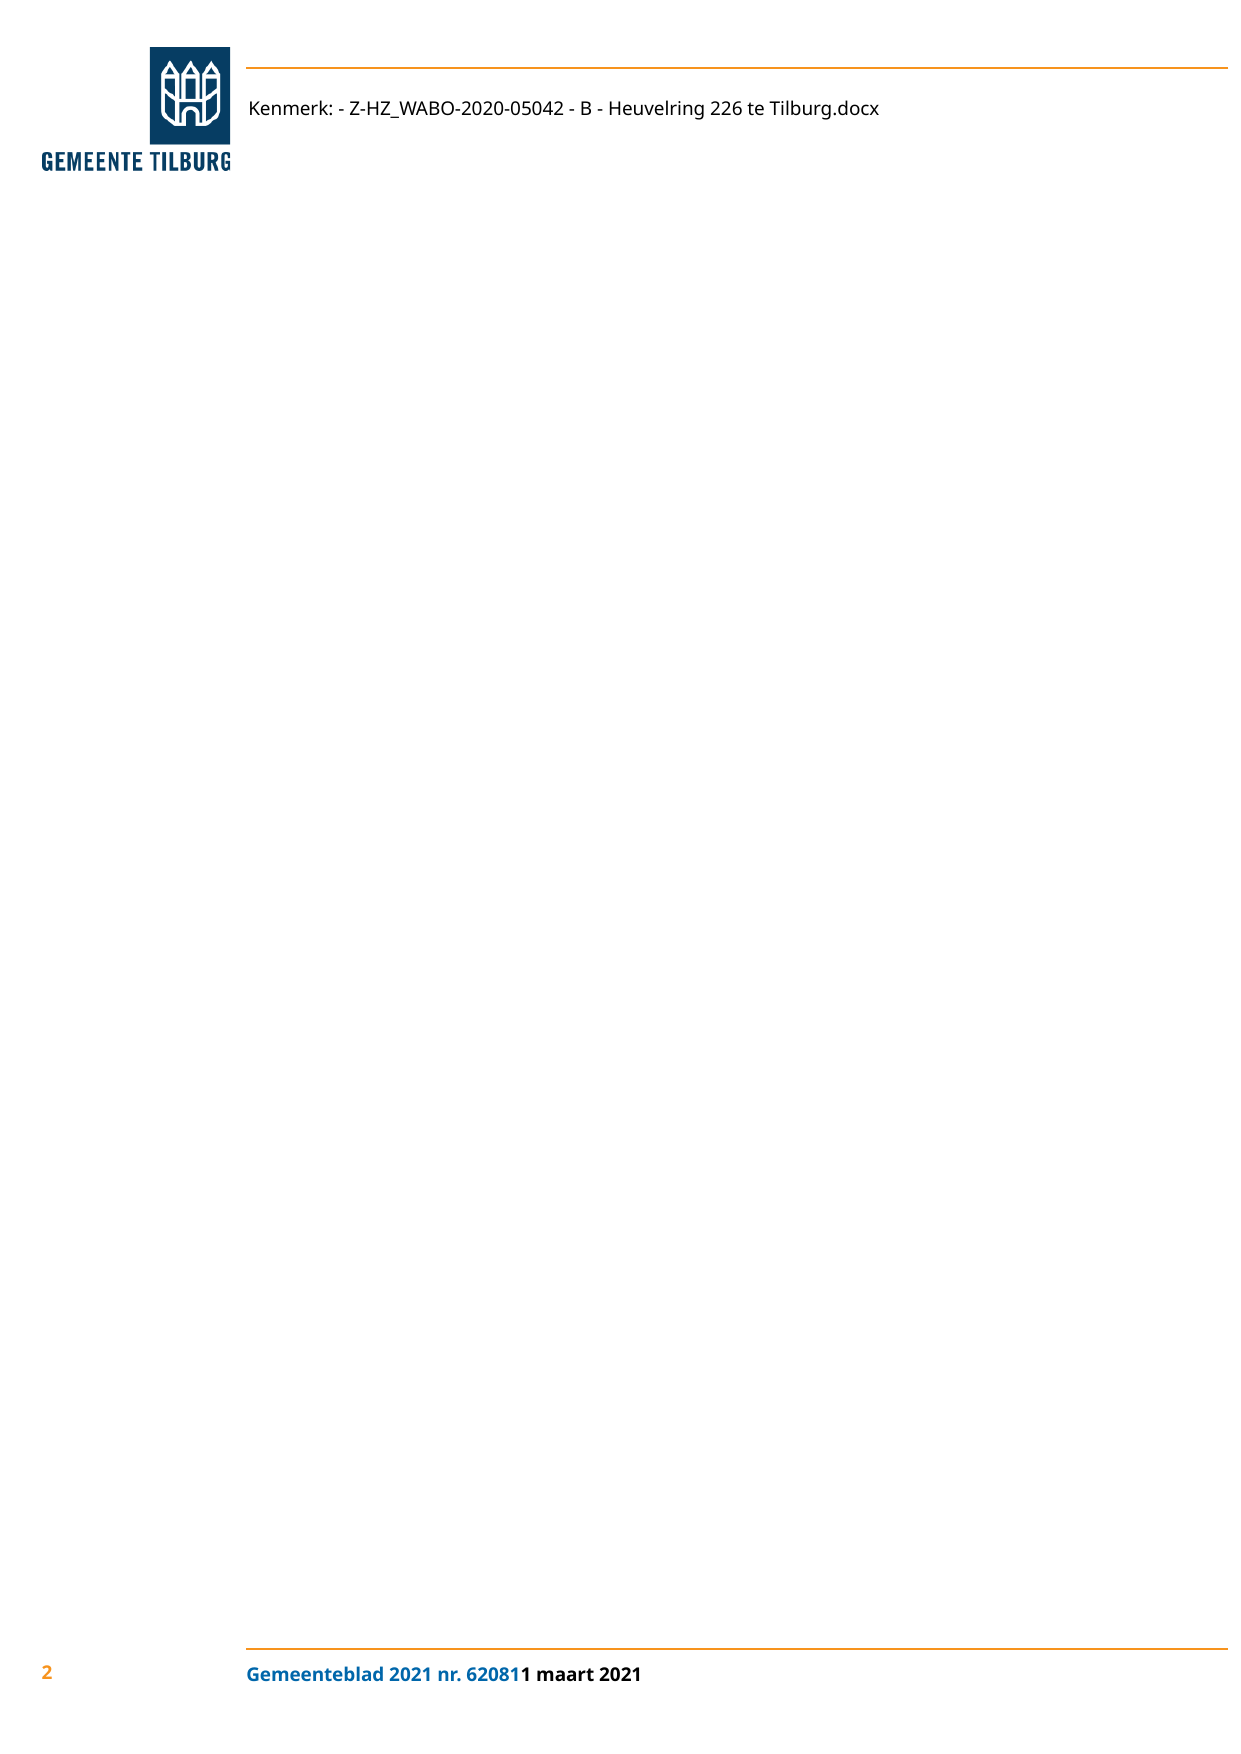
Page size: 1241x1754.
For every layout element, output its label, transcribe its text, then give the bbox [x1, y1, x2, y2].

picture [41, 47, 231, 172]
text Kenmerk: - Z-HZ_WABO-2020-05042 - B - Heuvelring 226 te Tilburg.docx [248, 95, 1152, 121]
